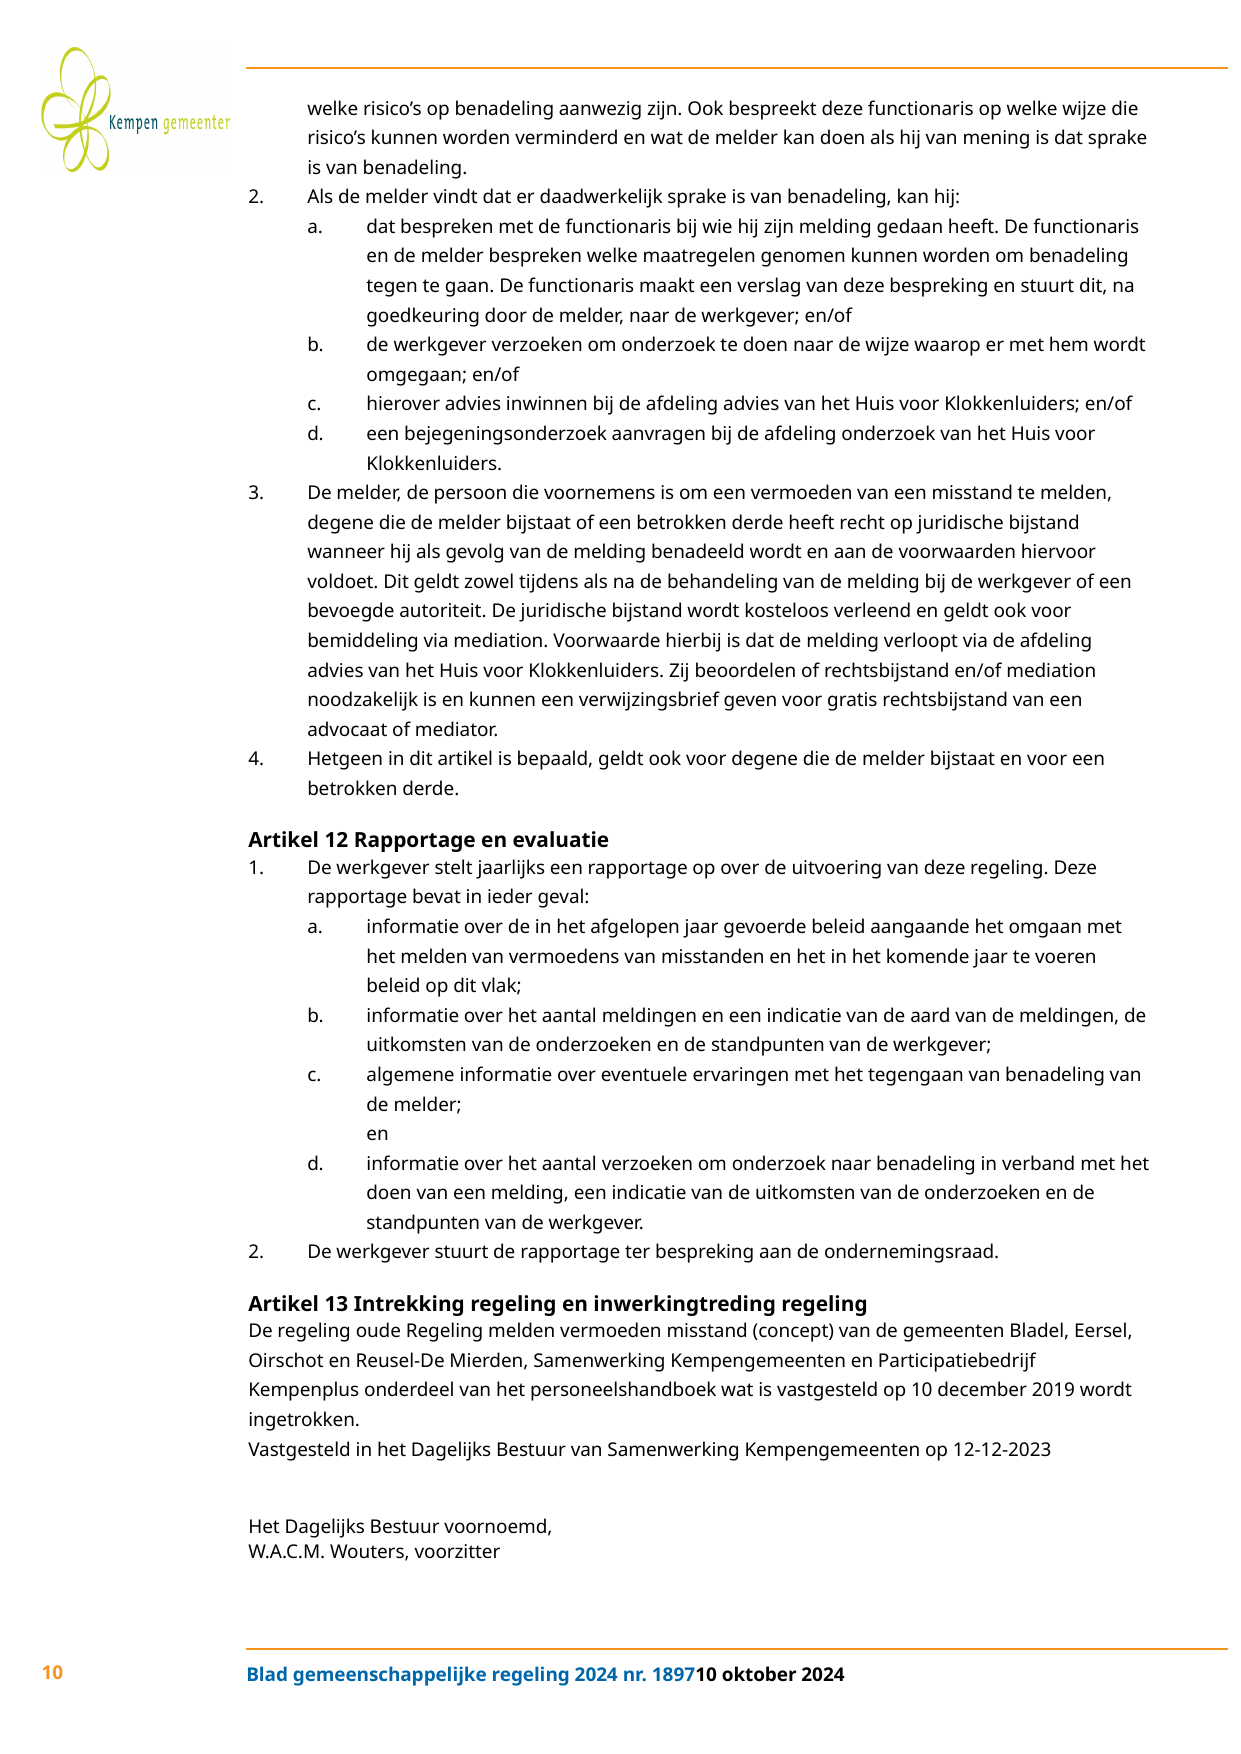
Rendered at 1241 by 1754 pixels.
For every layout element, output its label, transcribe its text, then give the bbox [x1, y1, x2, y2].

list welke risico’s op benadeling aanwezig zijn. Ook bespreekt deze functionaris op welke wijze die risico’s kunnen worden verminderd en wat de melder kan doen als hij van mening is dat sprake is van benadeling. [248, 95, 1152, 180]
list algemene informatie over eventuele ervaringen met het tegengaan van benadeling van de melder; [307, 1061, 1152, 1116]
list de werkgever verzoeken om onderzoek te doen naar de wijze waarop er met hem wordt omgegaan; en/of [307, 331, 1152, 387]
list dat bespreken met de functionaris bij wie hij zijn melding gedaan heeft. De functionaris en de melder bespreken welke maatregelen genomen kunnen worden om benadeling tegen te gaan. De functionaris maakt een verslag van deze bespreking en stuurt dit, na goedkeuring door de melder, naar de werkgever; en/of [307, 213, 1152, 328]
list informatie over het aantal verzoeken om onderzoek naar benadeling in verband met het doen van een melding, een indicatie van de uitkomsten van de onderzoeken en de standpunten van de werkgever. [307, 1150, 1152, 1235]
text Artikel 13 Intrekking regeling en inwerkingtreding regeling [248, 1289, 1152, 1317]
text W.A.C.M. Wouters, voorzitter [248, 1539, 1152, 1564]
text De regeling oude Regeling melden vermoeden misstand (concept) van de gemeenten Bladel, Eersel, Oirschot en Reusel-De Mierden, Samenwerking Kempengemeenten en Participatiebedrijf Kempenplus onderdeel van het personeelshandboek wat is vastgesteld op 10 december 2019 wordt ingetrokken. [248, 1317, 1152, 1432]
list hierover advies inwinnen bij de afdeling advies van het Huis voor Klokkenluiders; en/of [307, 391, 1152, 416]
text Artikel 12 Rapportage en evaluatie [248, 826, 1152, 854]
list informatie over het aantal meldingen en een indicatie van de aard van de meldingen, de uitkomsten van de onderzoeken en de standpunten van de werkgever; [307, 1002, 1152, 1057]
list informatie over de in het afgelopen jaar gevoerde beleid aangaande het omgaan met het melden van vermoedens van misstanden en het in het komende jaar te voeren beleid op dit vlak; [307, 913, 1152, 998]
list en [307, 1120, 1152, 1146]
text Het Dagelijks Bestuur voornoemd, [248, 1513, 1152, 1539]
list Hetgeen in dit artikel is bepaald, geldt ook voor degene die de melder bijstaat en voor een betrokken derde. [248, 746, 1152, 801]
text Vastgesteld in het Dagelijks Bestuur van Samenwerking Kempengemeenten op 12-12-2023 [248, 1436, 1152, 1462]
list De melder, de persoon die voornemens is om een vermoeden van een misstand te melden, degene die de melder bijstaat of een betrokken derde heeft recht op juridische bijstand wanneer hij als gevolg van de melding benadeeld wordt en aan de voorwaarden hiervoor voldoet. Dit geldt zowel tijdens als na de behandeling van de melding bij de werkgever of een bevoegde autoriteit. De juridische bijstand wordt kosteloos verleend en geldt ook voor bemiddeling via mediation. Voorwaarde hierbij is dat de melding verloopt via de afdeling advies van het Huis voor Klokkenluiders. Zij beoordelen of rechtsbijstand en/of mediation noodzakelijk is en kunnen een verwijzingsbrief geven voor gratis rechtsbijstand van een advocaat of mediator. [248, 479, 1152, 742]
list De werkgever stelt jaarlijks een rapportage op over de uitvoering van deze regeling. Deze rapportage bevat in ieder geval: [248, 854, 1152, 909]
list Als de melder vindt dat er daadwerkelijk sprake is van benadeling, kan hij: [248, 183, 1152, 209]
list De werkgever stuurt de rapportage ter bespreking aan de ondernemingsraad. [248, 1239, 1152, 1264]
list een bejegeningsonderzoek aanvragen bij de afdeling onderzoek van het Huis voor Klokkenluiders. [307, 420, 1152, 476]
picture [41, 47, 231, 172]
